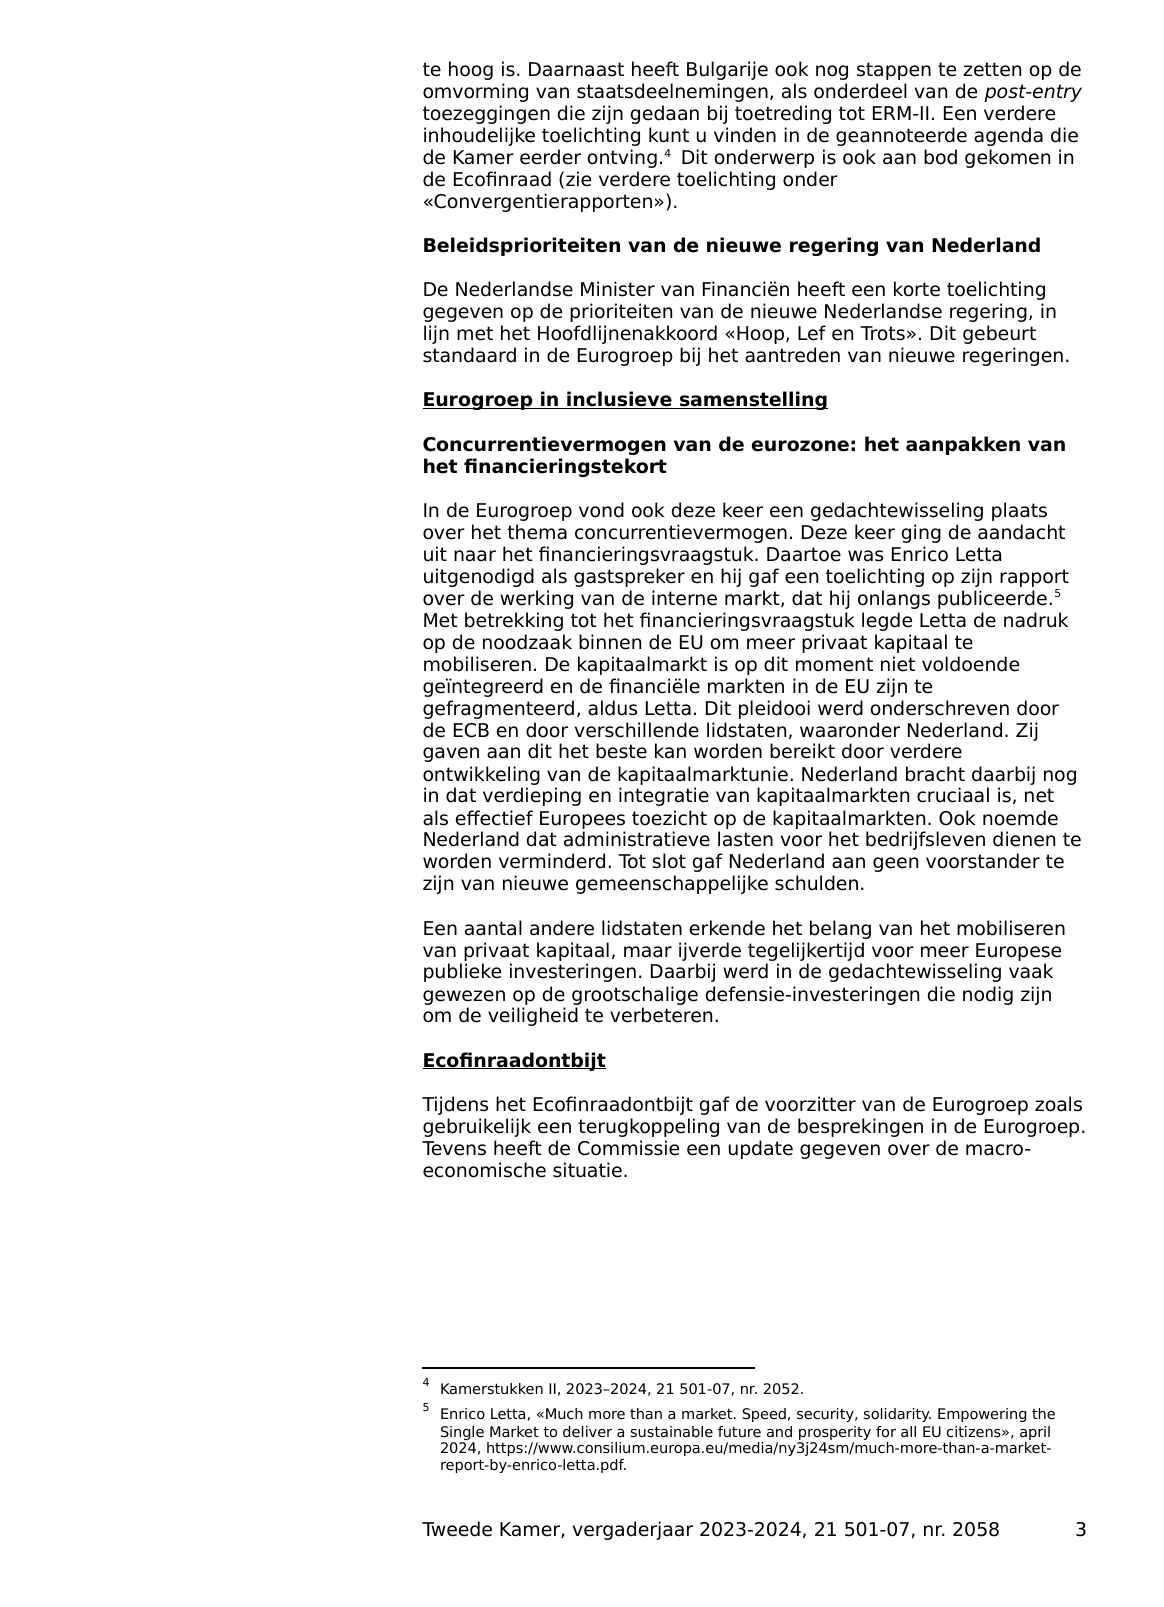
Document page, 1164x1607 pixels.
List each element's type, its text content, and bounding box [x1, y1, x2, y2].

text Kamerstukken II, 2023–2024, 21 501-07, nr. 2052. [422, 1377, 1087, 1399]
text De Nederlandse Minister van Financiën heeft een korte toelichting gegeven op de prioriteiten van de nieuwe Nederlandse regering, in lijn met het Hoofdlijnenakkoord «Hoop, Lef en Trots». Dit gebeurt standaard in de Eurogroep bij het aantreden van nieuwe regeringen. [422, 279, 1087, 367]
subtitle Concurrentievermogen van de eurozone: het aanpakken van het financieringstekort [422, 433, 1087, 477]
subtitle Beleidsprioriteiten van de nieuwe regering van Nederland [422, 235, 1087, 257]
text Enrico Letta, «Much more than a market. Speed, security, solidarity. Empowering the Single Market to deliver a sustainable future and prosperity for all EU citizens», april 2024, https://www.consilium.europa.eu/media/ny3j24sm/much-more-than-a-market-report-by-enrico-letta.pdf. [422, 1402, 1087, 1474]
subtitle Eurogroep in inclusieve samenstelling [422, 389, 1087, 411]
text Een aantal andere lidstaten erkende het belang van het mobiliseren van privaat kapitaal, maar ijverde tegelijkertijd voor meer Europese publieke investeringen. Daarbij werd in de gedachtewisseling vaak gewezen op de grootschalige defensie-investeringen die nodig zijn om de veiligheid te verbeteren. [422, 917, 1087, 1027]
text te hoog is. Daarnaast heeft Bulgarije ook nog stappen te zetten op de omvorming van staatsdeelnemingen, als onderdeel van de post-entry toezeggingen die zijn gedaan bij toetreding tot ERM-II. Een verdere inhoudelijke toelichting kunt u vinden in de geannoteerde agenda die de Kamer eerder ontving. Dit onderwerp is ook aan bod gekomen in de Ecofinraad (zie verdere toelichting onder «Convergentierapporten»). [422, 59, 1087, 213]
text In de Eurogroep vond ook deze keer een gedachtewisseling plaats over het thema concurrentievermogen. Deze keer ging de aandacht uit naar het financieringsvraagstuk. Daartoe was Enrico Letta uitgenodigd als gastspreker en hij gaf een toelichting op zijn rapport over de werking van de interne markt, dat hij onlangs publiceerde. Met betrekking tot het financieringsvraagstuk legde Letta de nadruk op de noodzaak binnen de EU om meer privaat kapitaal te mobiliseren. De kapitaalmarkt is op dit moment niet voldoende geïntegreerd en de financiële markten in de EU zijn te gefragmenteerd, aldus Letta. Dit pleidooi werd onderschreven door de ECB en door verschillende lidstaten, waaronder Nederland. Zij gaven aan dit het beste kan worden bereikt door verdere ontwikkeling van de kapitaalmarktunie. Nederland bracht daarbij nog in dat verdieping en integratie van kapitaalmarkten cruciaal is, net als effectief Europees toezicht op de kapitaalmarkten. Ook noemde Nederland dat administratieve lasten voor het bedrijfsleven dienen te worden verminderd. Tot slot gaf Nederland aan geen voorstander te zijn van nieuwe gemeenschappelijke schulden. [422, 500, 1087, 895]
subtitle Ecofinraadontbijt [422, 1049, 1087, 1072]
text Tijdens het Ecofinraadontbijt gaf de voorzitter van de Eurogroep zoals gebruikelijk een terugkoppeling van de besprekingen in de Eurogroep. Tevens heeft de Commissie een update gegeven over de macro-economische situatie. [422, 1094, 1087, 1182]
